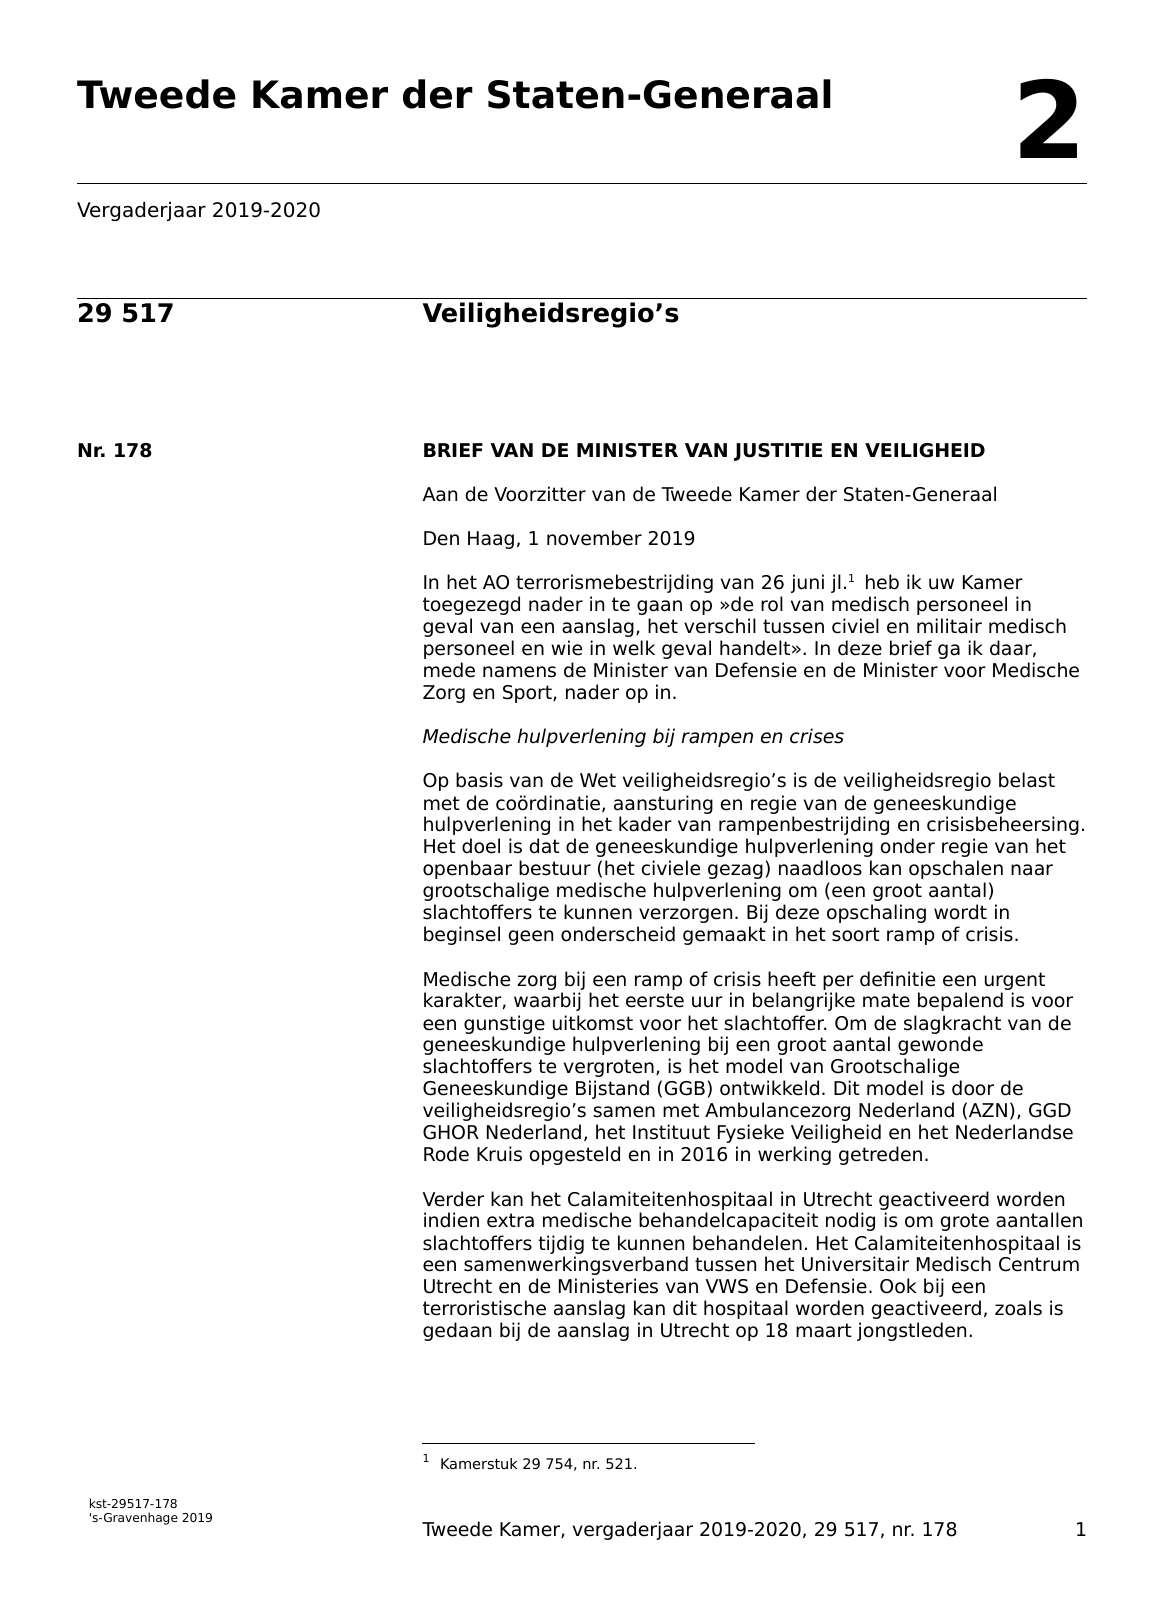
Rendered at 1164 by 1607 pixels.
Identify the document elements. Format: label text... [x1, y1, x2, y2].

table_cell Vergaderjaar 2019-2020 [77, 184, 1087, 298]
subtitle Nr. 178 BRIEF VAN DE MINISTER VAN JUSTITIE EN VEILIGHEID [77, 440, 1087, 462]
text 's-Gravenhage 2019 [88, 1511, 323, 1525]
subtitle 29 517 Veiligheidsregio’s [77, 299, 1087, 329]
table_header 2 [886, 59, 1087, 183]
table_header Tweede Kamer der Staten-Generaal [77, 59, 886, 183]
text Op basis van de Wet veiligheidsregio’s is de veiligheidsregio belast met de coördinatie, aansturing en regie van de geneeskundige hulpverlening in het kader van rampenbestrijding en crisisbeheersing. Het doel is dat de geneeskundige hulpverlening onder regie van het openbaar bestuur (het civiele gezag) naadloos kan opschalen naar grootschalige medische hulpverlening om (een groot aantal) slachtoffers te kunnen verzorgen. Bij deze opschaling wordt in beginsel geen onderscheid gemaakt in het soort ramp of crisis. [422, 770, 1087, 946]
text In het AO terrorismebestrijding van 26 juni jl. heb ik uw Kamer toegezegd nader in te gaan op »de rol van medisch personeel in geval van een aanslag, het verschil tussen civiel en militair medisch personeel en wie in welk geval handelt». In deze brief ga ik daar, mede namens de Minister van Defensie en de Minister voor Medische Zorg en Sport, nader op in. [422, 572, 1087, 704]
subtitle Medische hulpverlening bij rampen en crises [422, 726, 1087, 748]
text Medische zorg bij een ramp of crisis heeft per definitie een urgent karakter, waarbij het eerste uur in belangrijke mate bepalend is voor een gunstige uitkomst voor het slachtoffer. Om de slagkracht van de geneeskundige hulpverlening bij een groot aantal gewonde slachtoffers te vergroten, is het model van Grootschalige Geneeskundige Bijstand (GGB) ontwikkeld. Dit model is door de veiligheidsregio’s samen met Ambulancezorg Nederland (AZN), GGD GHOR Nederland, het Instituut Fysieke Veiligheid en het Nederlandse Rode Kruis opgesteld en in 2016 in werking getreden. [422, 968, 1087, 1166]
text Aan de Voorzitter van de Tweede Kamer der Staten-Generaal [422, 484, 1087, 506]
text Kamerstuk 29 754, nr. 521. [422, 1452, 1087, 1474]
text kst-29517-178 [88, 1497, 323, 1511]
text Den Haag, 1 november 2019 [422, 528, 1087, 550]
text Verder kan het Calamiteitenhospitaal in Utrecht geactiveerd worden indien extra medische behandelcapaciteit nodig is om grote aantallen slachtoffers tijdig te kunnen behandelen. Het Calamiteitenhospitaal is een samenwerkingsverband tussen het Universitair Medisch Centrum Utrecht en de Ministeries van VWS en Defensie. Ook bij een terroristische aanslag kan dit hospitaal worden geactiveerd, zoals is gedaan bij de aanslag in Utrecht op 18 maart jongstleden. [422, 1188, 1087, 1342]
